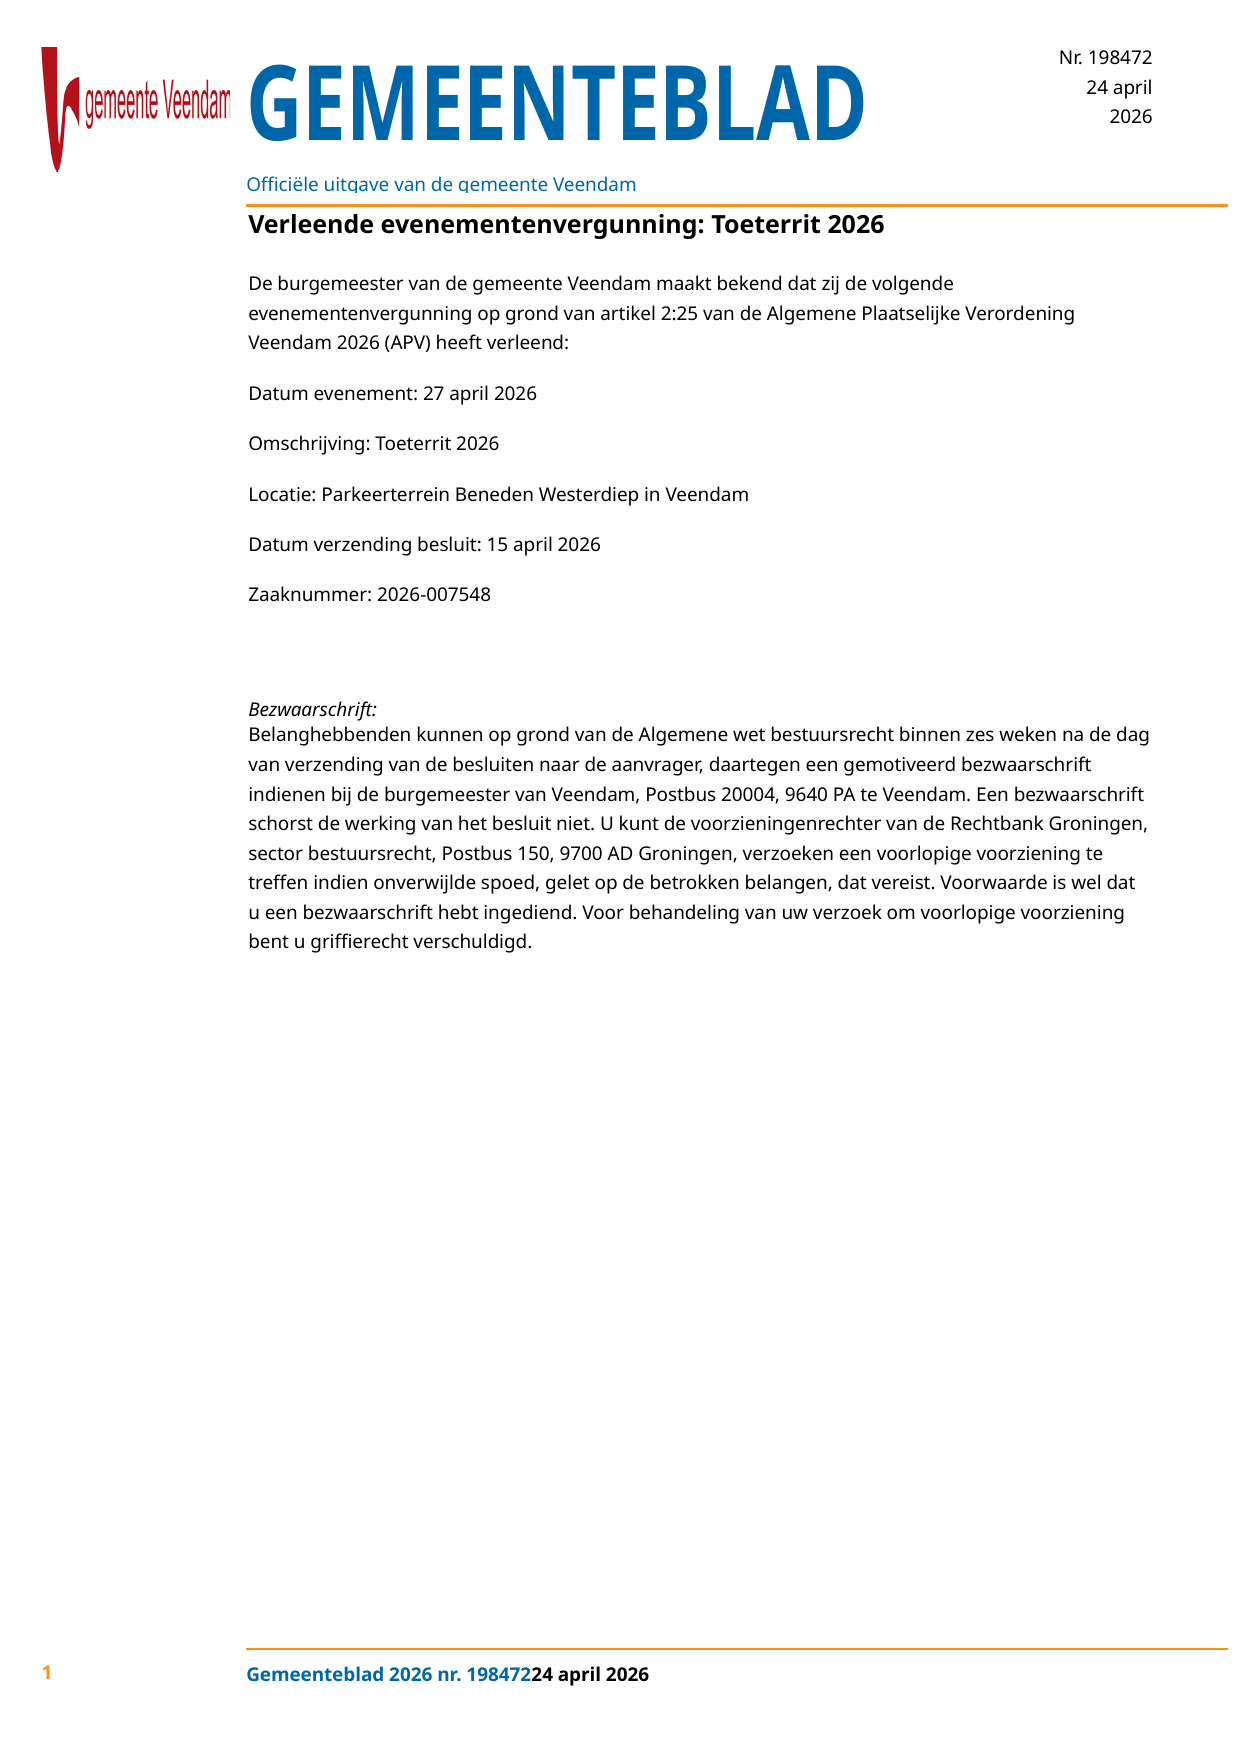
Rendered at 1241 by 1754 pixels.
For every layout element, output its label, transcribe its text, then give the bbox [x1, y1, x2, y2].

picture [41, 47, 231, 172]
text Verleende evenementenvergunning: Toeterrit 2026 [248, 207, 1152, 241]
text Belanghebbenden kunnen op grond van de Algemene wet bestuursrecht binnen zes weken na de dag van verzending van de besluiten naar de aanvrager, daartegen een gemotiveerd bezwaarschrift indienen bij de burgemeester van Veendam, Postbus 20004, 9640 PA te Veendam. Een bezwaarschrift schorst de werking van het besluit niet. U kunt de voorzieningenrechter van de Rechtbank Groningen, sector bestuursrecht, Postbus 150, 9700 AD Groningen, verzoeken een voorlopige voorziening te treffen indien onverwijlde spoed, gelet op de betrokken belangen, dat vereist. Voorwaarde is wel dat u een bezwaarschrift hebt ingediend. Voor behandeling van uw verzoek om voorlopige voorziening bent u griffierecht verschuldigd. [248, 722, 1152, 954]
text Locatie: Parkeerterrein Beneden Westerdiep in Veendam [248, 481, 1152, 506]
text Zaaknummer: 2026-007548 [248, 582, 1152, 607]
text Bezwaarschrift: [248, 696, 1152, 722]
text Datum verzending besluit: 15 april 2026 [248, 531, 1152, 557]
text De burgemeester van de gemeente Veendam maakt bekend dat zij de volgende evenementenvergunning op grond van artikel 2:25 van de Algemene Plaatselijke Verordening Veendam 2026 (APV) heeft verleend: [248, 270, 1152, 355]
text Datum evenement: 27 april 2026 [248, 380, 1152, 406]
text Omschrijving: Toeterrit 2026 [248, 430, 1152, 456]
